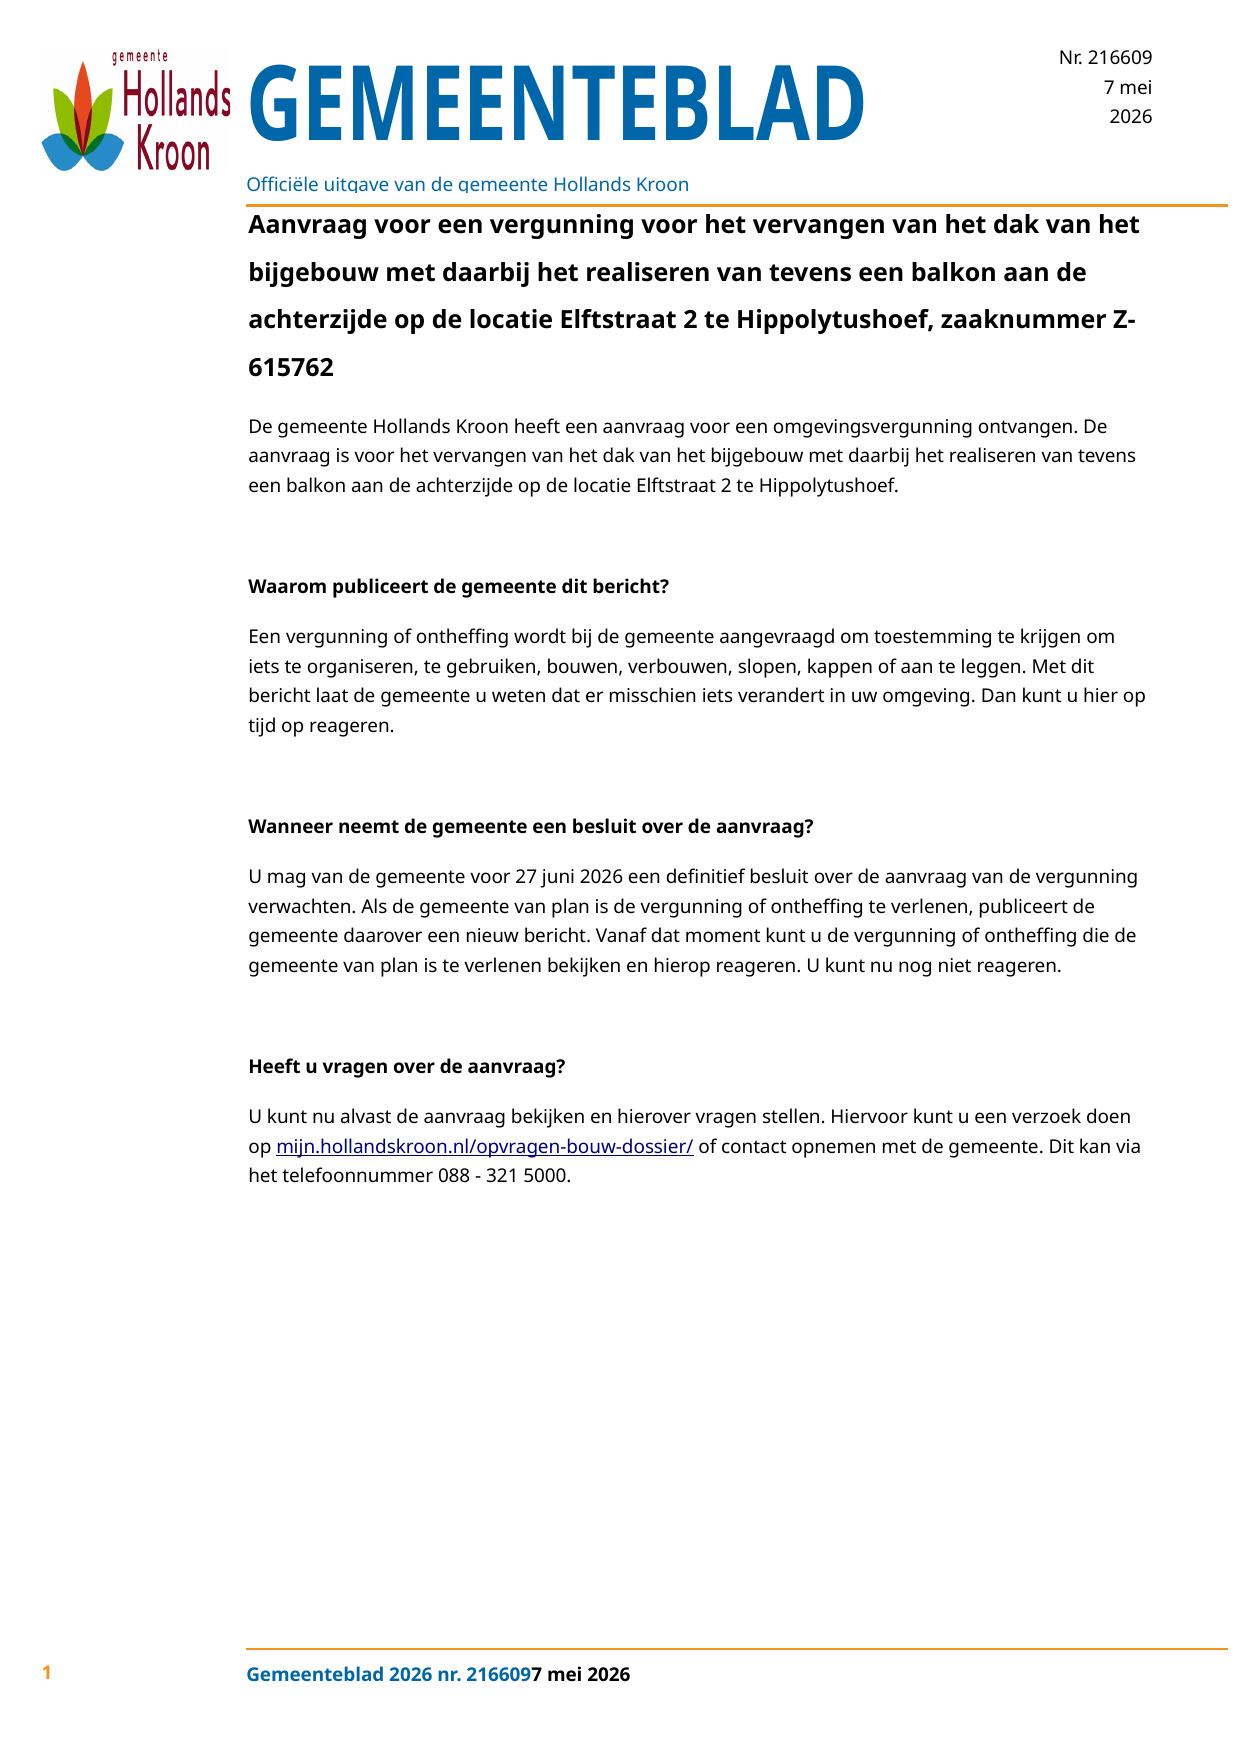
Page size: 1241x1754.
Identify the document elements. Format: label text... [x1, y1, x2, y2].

text Aanvraag voor een vergunning voor het vervangen van het dak van het bijgebouw met daarbij het realiseren van tevens een balkon aan de achterzijde op de locatie Elftstraat 2 te Hippolytushoef, zaaknummer Z-615762 [248, 207, 1152, 384]
picture [41, 47, 231, 172]
text Wanneer neemt de gemeente een besluit over de aanvraag? [248, 813, 1152, 839]
text Waarom publiceert de gemeente dit bericht? [248, 573, 1152, 599]
text Een vergunning of ontheffing wordt bij de gemeente aangevraagd om toestemming te krijgen om iets te organiseren, te gebruiken, bouwen, verbouwen, slopen, kappen of aan te leggen. Met dit bericht laat de gemeente u weten dat er misschien iets verandert in uw omgeving. Dan kunt u hier op tijd op reageren. [248, 623, 1152, 738]
text U mag van de gemeente voor 27 juni 2026 een definitief besluit over de aanvraag van de vergunning verwachten. Als de gemeente van plan is de vergunning of ontheffing te verlenen, publiceert de gemeente daarover een nieuw bericht. Vanaf dat moment kunt u de vergunning of ontheffing die de gemeente van plan is te verlenen bekijken en hierop reageren. U kunt nu nog niet reageren. [248, 863, 1152, 978]
text De gemeente Hollands Kroon heeft een aanvraag voor een omgevingsvergunning ontvangen. De aanvraag is voor het vervangen van het dak van het bijgebouw met daarbij het realiseren van tevens een balkon aan de achterzijde op de locatie Elftstraat 2 te Hippolytushoef. [248, 413, 1152, 498]
text U kunt nu alvast de aanvraag bekijken en hierover vragen stellen. Hiervoor kunt u een verzoek doen op mijn.hollandskroon.nl/opvragen-bouw-dossier/ of contact opnemen met de gemeente. Dit kan via het telefoonnummer 088 - 321 5000. [248, 1103, 1152, 1188]
text Heeft u vragen over de aanvraag? [248, 1053, 1152, 1079]
